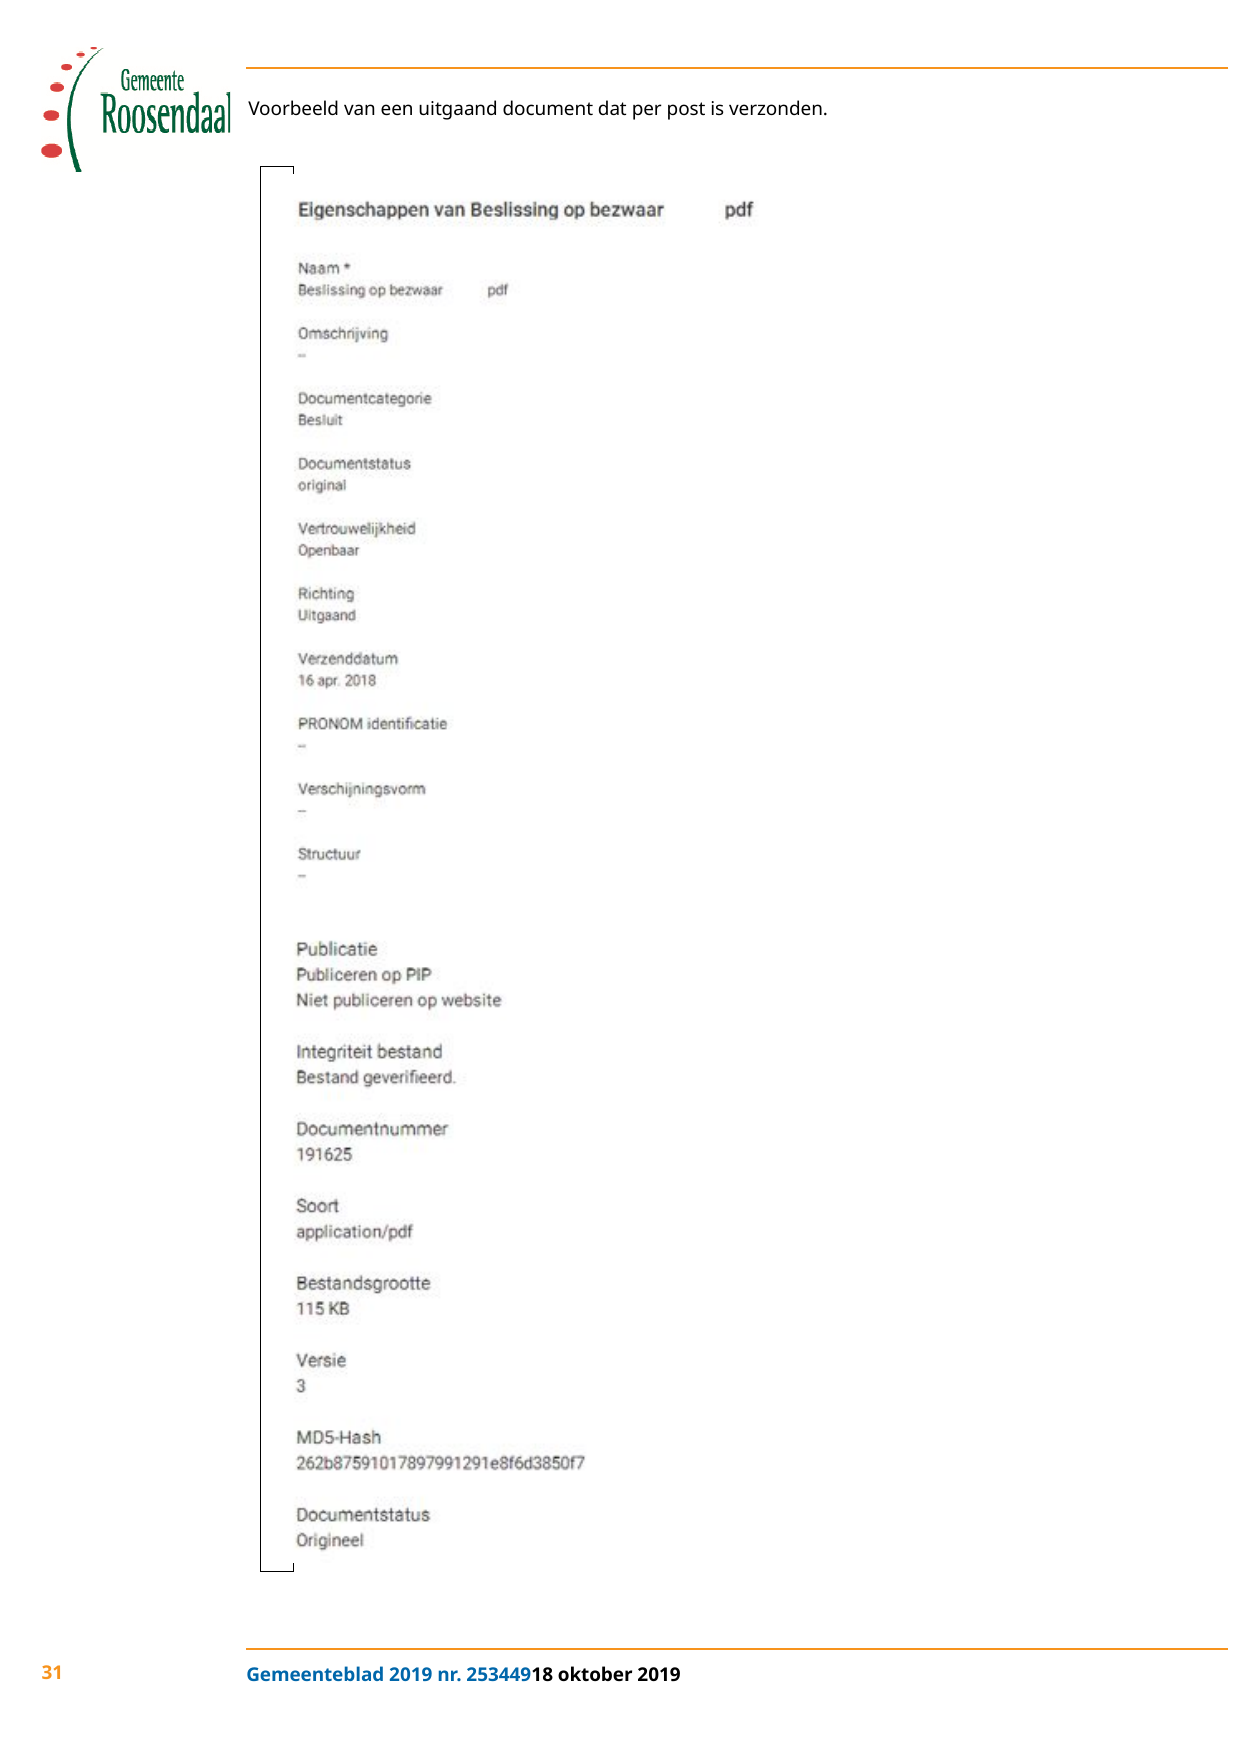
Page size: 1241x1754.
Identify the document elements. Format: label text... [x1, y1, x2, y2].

text Voorbeeld van een uitgaand document dat per post is verzonden. [248, 95, 1152, 121]
picture [41, 47, 231, 172]
picture [268, 174, 787, 1563]
